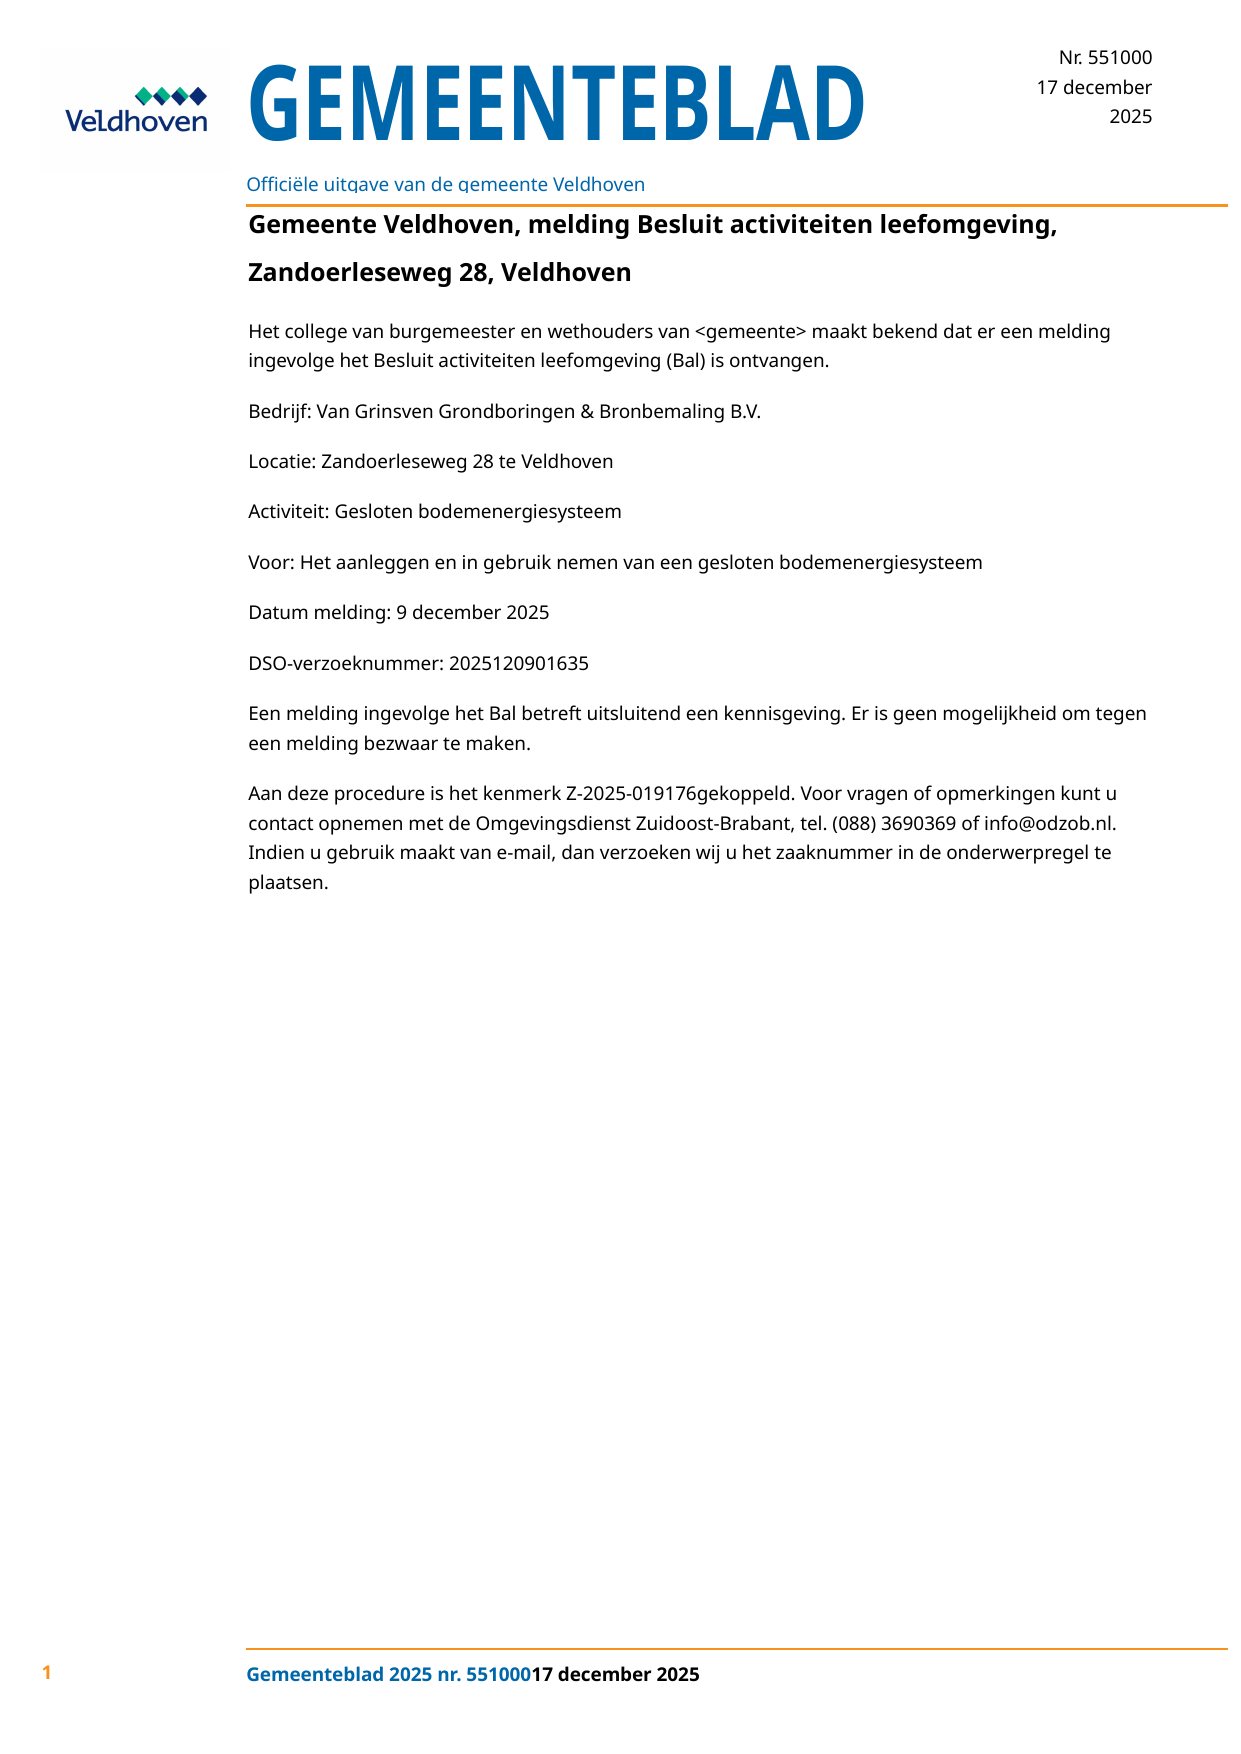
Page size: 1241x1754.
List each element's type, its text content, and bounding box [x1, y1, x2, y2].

text Datum melding: 9 december 2025 [248, 599, 1152, 625]
text Een melding ingevolge het Bal betreft uitsluitend een kennisgeving. Er is geen mogelijkheid om tegen een melding bezwaar te maken. [248, 700, 1152, 756]
text Bedrijf: Van Grinsven Grondboringen & Bronbemaling B.V. [248, 398, 1152, 424]
text Aan deze procedure is het kenmerk Z-2025-019176gekoppeld. Voor vragen of opmerkingen kunt u contact opnemen met de Omgevingsdienst Zuidoost-Brabant, tel. (088) 3690369 of info@odzob.nl. Indien u gebruik maakt van e-mail, dan verzoeken wij u het zaaknummer in de onderwerpregel te plaatsen. [248, 780, 1152, 895]
text Gemeente Veldhoven, melding Besluit activiteiten leefomgeving, Zandoerleseweg 28, Veldhoven [248, 207, 1152, 288]
text Activiteit: Gesloten bodemenergiesysteem [248, 499, 1152, 524]
text Voor: Het aanleggen en in gebruik nemen van een gesloten bodemenergiesysteem [248, 549, 1152, 575]
text Locatie: Zandoerleseweg 28 te Veldhoven [248, 448, 1152, 474]
picture [41, 47, 231, 172]
text Het college van burgemeester en wethouders van <gemeente> maakt bekend dat er een melding ingevolge het Besluit activiteiten leefomgeving (Bal) is ontvangen. [248, 318, 1152, 373]
text DSO-verzoeknummer: 2025120901635 [248, 650, 1152, 676]
